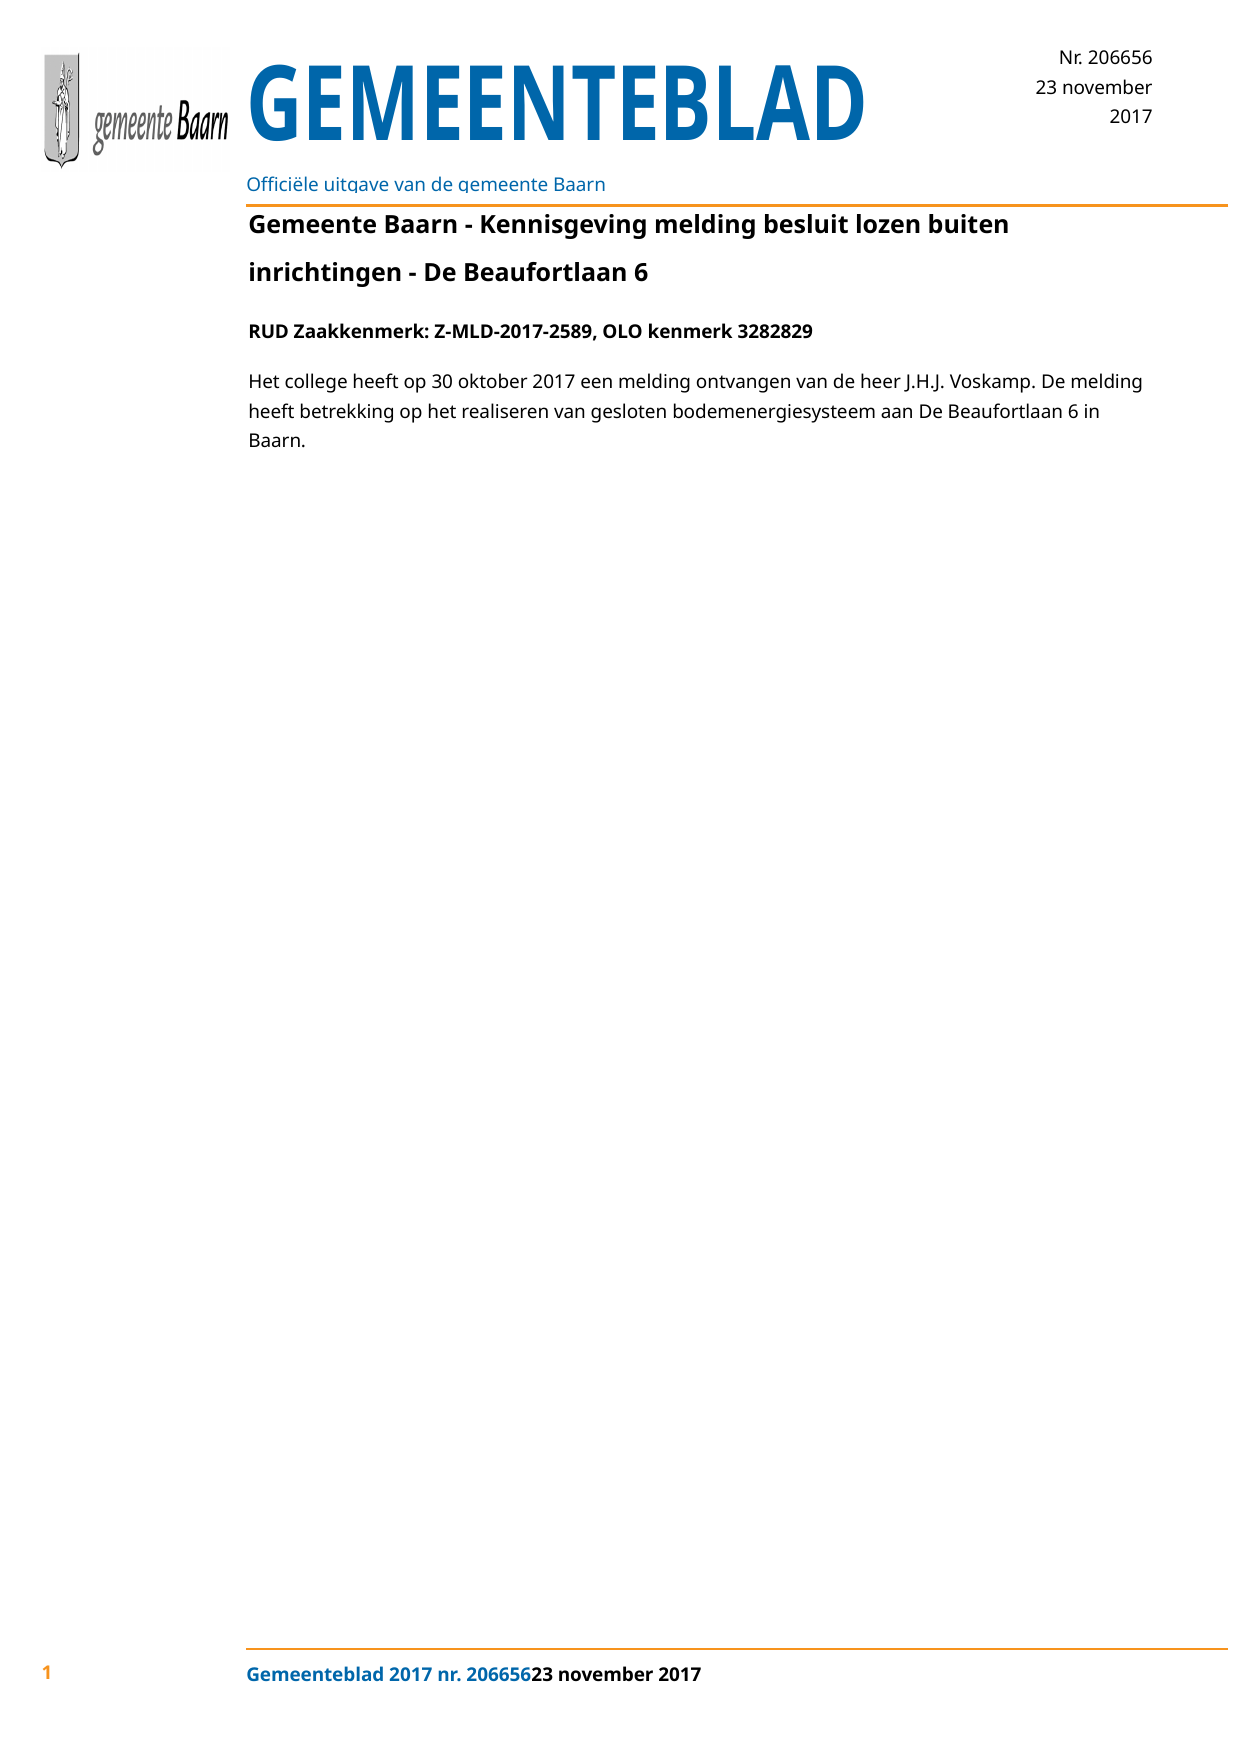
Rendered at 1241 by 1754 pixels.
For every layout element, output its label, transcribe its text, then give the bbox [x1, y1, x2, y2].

picture [41, 47, 231, 172]
text Gemeente Baarn - Kennisgeving melding besluit lozen buiten inrichtingen - De Beaufortlaan 6 [248, 207, 1152, 288]
text Het college heeft op 30 oktober 2017 een melding ontvangen van de heer J.H.J. Voskamp. De melding heeft betrekking op het realiseren van gesloten bodemenergiesysteem aan De Beaufortlaan 6 in Baarn. [248, 368, 1152, 453]
text RUD Zaakkenmerk: Z-MLD-2017-2589, OLO kenmerk 3282829 [248, 318, 1152, 344]
